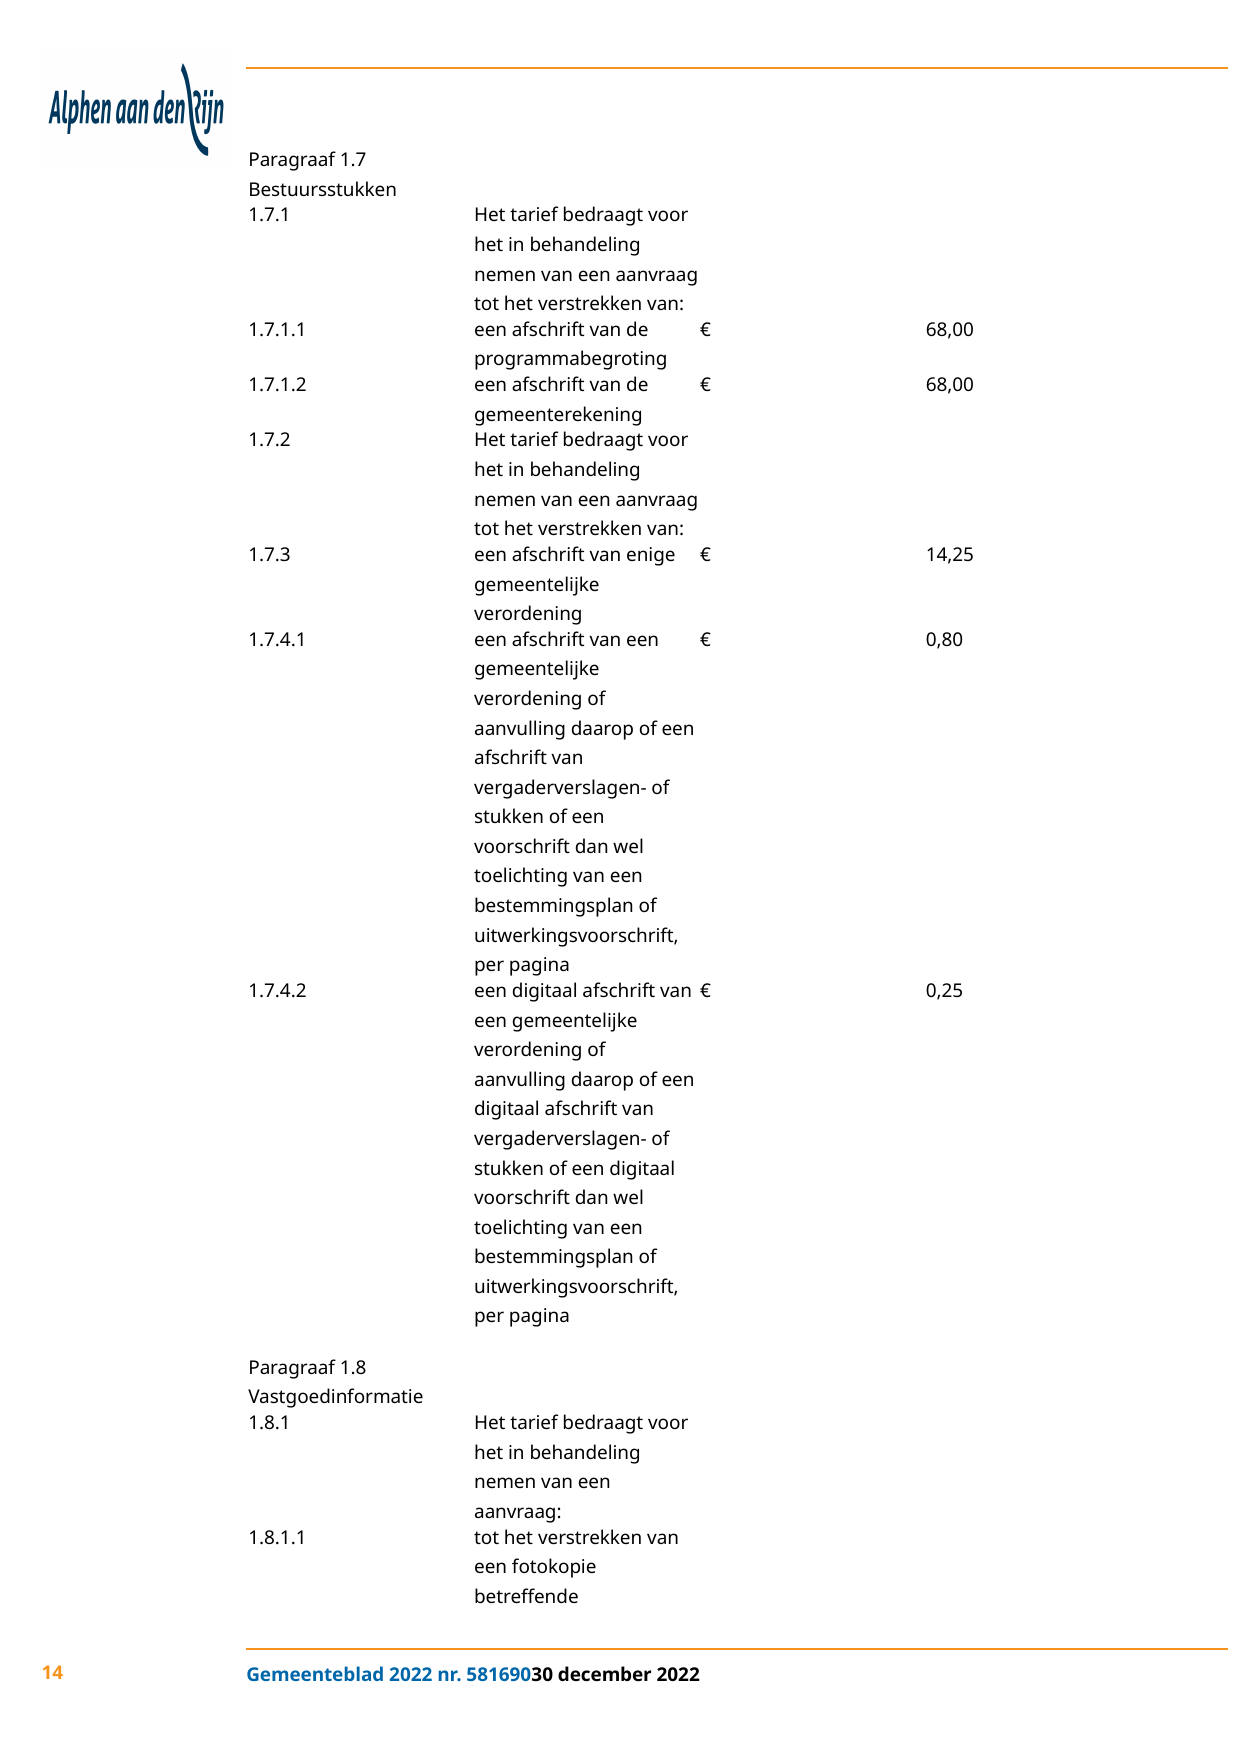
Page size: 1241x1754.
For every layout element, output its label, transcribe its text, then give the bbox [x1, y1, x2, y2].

table_cell [700, 1354, 926, 1409]
table_cell 1.8.1 [248, 1409, 474, 1524]
table_cell 1.7.3 [248, 541, 474, 626]
table_cell 1.7.2 [248, 427, 474, 541]
table_cell een afschrift van de programmabegroting [474, 316, 700, 371]
table_cell tot het verstrekken van een fotokopie betreffende [474, 1524, 700, 1609]
table_cell [700, 427, 926, 541]
table_cell Paragraaf 1.7 Bestuursstukken [248, 146, 474, 202]
table_cell Paragraaf 1.8 Vastgoedinformatie [248, 1354, 474, 1409]
table_cell € [700, 371, 926, 427]
table_cell [474, 95, 700, 121]
table_cell [926, 1328, 1152, 1354]
table_cell [700, 1328, 926, 1354]
table_cell 68,00 [926, 316, 1152, 371]
table_cell [474, 1328, 700, 1354]
table_cell een afschrift van de gemeenterekening [474, 371, 700, 427]
table_cell € [700, 316, 926, 371]
table_cell € [700, 541, 926, 626]
picture [41, 47, 231, 172]
table_cell 1.7.1.2 [248, 371, 474, 427]
table_cell 1.8.1.1 [248, 1524, 474, 1609]
table_cell 1.7.1 [248, 202, 474, 316]
table_cell 1.7.4.2 [248, 977, 474, 1328]
table_cell een afschrift van enige gemeentelijke verordening [474, 541, 700, 626]
table_cell [926, 427, 1152, 541]
table_cell [474, 1354, 700, 1409]
table_cell 1.7.4.1 [248, 626, 474, 977]
table_cell [474, 146, 700, 202]
table_cell € [700, 977, 926, 1328]
table_cell 0,25 [926, 977, 1152, 1328]
table_cell [700, 202, 926, 316]
table_cell [926, 1409, 1152, 1524]
table_cell [926, 1354, 1152, 1409]
table_cell 68,00 [926, 371, 1152, 427]
table_cell [926, 1524, 1152, 1609]
table_cell 1.7.1.1 [248, 316, 474, 371]
table_cell 0,80 [926, 626, 1152, 977]
table_cell [248, 121, 474, 146]
table_cell Het tarief bedraagt voor het in behandeling nemen van een aanvraag: [474, 1409, 700, 1524]
table_cell [700, 95, 926, 121]
table_cell een afschrift van een gemeentelijke verordening of aanvulling daarop of een afschrift van vergaderverslagen- of stukken of een voorschrift dan wel toelichting van een bestemmingsplan of uitwerkingsvoorschrift, per pagina [474, 626, 700, 977]
table_cell [248, 1328, 474, 1354]
table_cell [926, 202, 1152, 316]
table_cell [248, 95, 474, 121]
table_cell [926, 121, 1152, 146]
table_cell € [700, 626, 926, 977]
table_cell Het tarief bedraagt voor het in behandeling nemen van een aanvraag tot het verstrekken van: [474, 202, 700, 316]
table_cell een digitaal afschrift van een gemeentelijke verordening of aanvulling daarop of een digitaal afschrift van vergaderverslagen- of stukken of een digitaal voorschrift dan wel toelichting van een bestemmingsplan of uitwerkingsvoorschrift, per pagina [474, 977, 700, 1328]
table_cell [926, 146, 1152, 202]
table_cell [700, 1409, 926, 1524]
table_cell [474, 121, 700, 146]
table_cell [700, 1524, 926, 1609]
table_cell [700, 121, 926, 146]
table_cell [700, 146, 926, 202]
table_cell 14,25 [926, 541, 1152, 626]
table_cell Het tarief bedraagt voor het in behandeling nemen van een aanvraag tot het verstrekken van: [474, 427, 700, 541]
table_cell [926, 95, 1152, 121]
